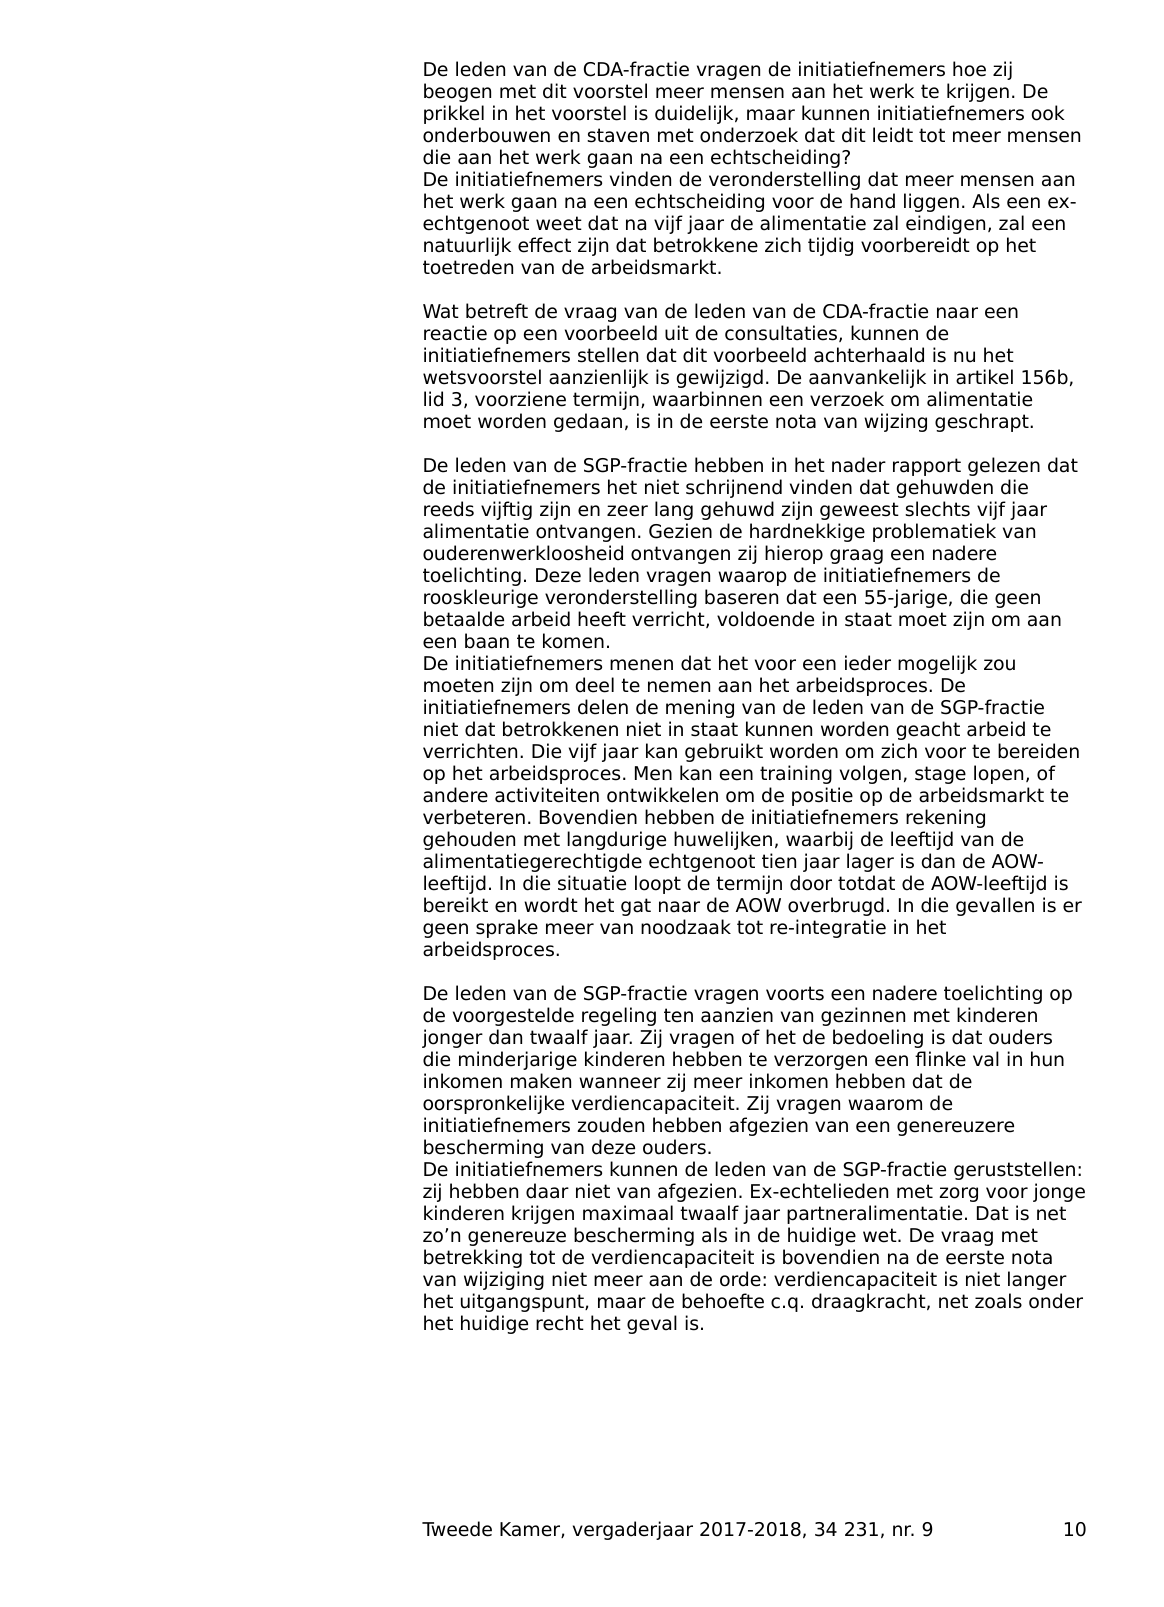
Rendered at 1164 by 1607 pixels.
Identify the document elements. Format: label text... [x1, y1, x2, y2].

text De leden van de SGP-fractie vragen voorts een nadere toelichting op de voorgestelde regeling ten aanzien van gezinnen met kinderen jonger dan twaalf jaar. Zij vragen of het de bedoeling is dat ouders die minderjarige kinderen hebben te verzorgen een flinke val in hun inkomen maken wanneer zij meer inkomen hebben dat de oorspronkelijke verdiencapaciteit. Zij vragen waarom de initiatiefnemers zouden hebben afgezien van een genereuzere bescherming van deze ouders. [422, 983, 1087, 1159]
text De initiatiefnemers kunnen de leden van de SGP-fractie geruststellen: zij hebben daar niet van afgezien. Ex-echtelieden met zorg voor jonge kinderen krijgen maximaal twaalf jaar partneralimentatie. Dat is net zo’n genereuze bescherming als in de huidige wet. De vraag met betrekking tot de verdiencapaciteit is bovendien na de eerste nota van wijziging niet meer aan de orde: verdiencapaciteit is niet langer het uitgangspunt, maar de behoefte c.q. draagkracht, net zoals onder het huidige recht het geval is. [422, 1159, 1087, 1334]
text De initiatiefnemers vinden de veronderstelling dat meer mensen aan het werk gaan na een echtscheiding voor de hand liggen. Als een ex-echtgenoot weet dat na vijf jaar de alimentatie zal eindigen, zal een natuurlijk effect zijn dat betrokkene zich tijdig voorbereidt op het toetreden van de arbeidsmarkt. [422, 169, 1087, 279]
text De leden van de SGP-fractie hebben in het nader rapport gelezen dat de initiatiefnemers het niet schrijnend vinden dat gehuwden die reeds vijftig zijn en zeer lang gehuwd zijn geweest slechts vijf jaar alimentatie ontvangen. Gezien de hardnekkige problematiek van ouderenwerkloosheid ontvangen zij hierop graag een nadere toelichting. Deze leden vragen waarop de initiatiefnemers de rooskleurige veronderstelling baseren dat een 55-jarige, die geen betaalde arbeid heeft verricht, voldoende in staat moet zijn om aan een baan te komen. [422, 455, 1087, 653]
text De initiatiefnemers menen dat het voor een ieder mogelijk zou moeten zijn om deel te nemen aan het arbeidsproces. De initiatiefnemers delen de mening van de leden van de SGP-fractie niet dat betrokkenen niet in staat kunnen worden geacht arbeid te verrichten. Die vijf jaar kan gebruikt worden om zich voor te bereiden op het arbeidsproces. Men kan een training volgen, stage lopen, of andere activiteiten ontwikkelen om de positie op de arbeidsmarkt te verbeteren. Bovendien hebben de initiatiefnemers rekening gehouden met langdurige huwelijken, waarbij de leeftijd van de alimentatiegerechtigde echtgenoot tien jaar lager is dan de AOW-leeftijd. In die situatie loopt de termijn door totdat de AOW-leeftijd is bereikt en wordt het gat naar de AOW overbrugd. In die gevallen is er geen sprake meer van noodzaak tot re-integratie in het arbeidsproces. [422, 653, 1087, 961]
text De leden van de CDA-fractie vragen de initiatiefnemers hoe zij beogen met dit voorstel meer mensen aan het werk te krijgen. De prikkel in het voorstel is duidelijk, maar kunnen initiatiefnemers ook onderbouwen en staven met onderzoek dat dit leidt tot meer mensen die aan het werk gaan na een echtscheiding? [422, 59, 1087, 169]
text Wat betreft de vraag van de leden van de CDA-fractie naar een reactie op een voorbeeld uit de consultaties, kunnen de initiatiefnemers stellen dat dit voorbeeld achterhaald is nu het wetsvoorstel aanzienlijk is gewijzigd. De aanvankelijk in artikel 156b, lid 3, voorziene termijn, waarbinnen een verzoek om alimentatie moet worden gedaan, is in de eerste nota van wijzing geschrapt. [422, 301, 1087, 433]
